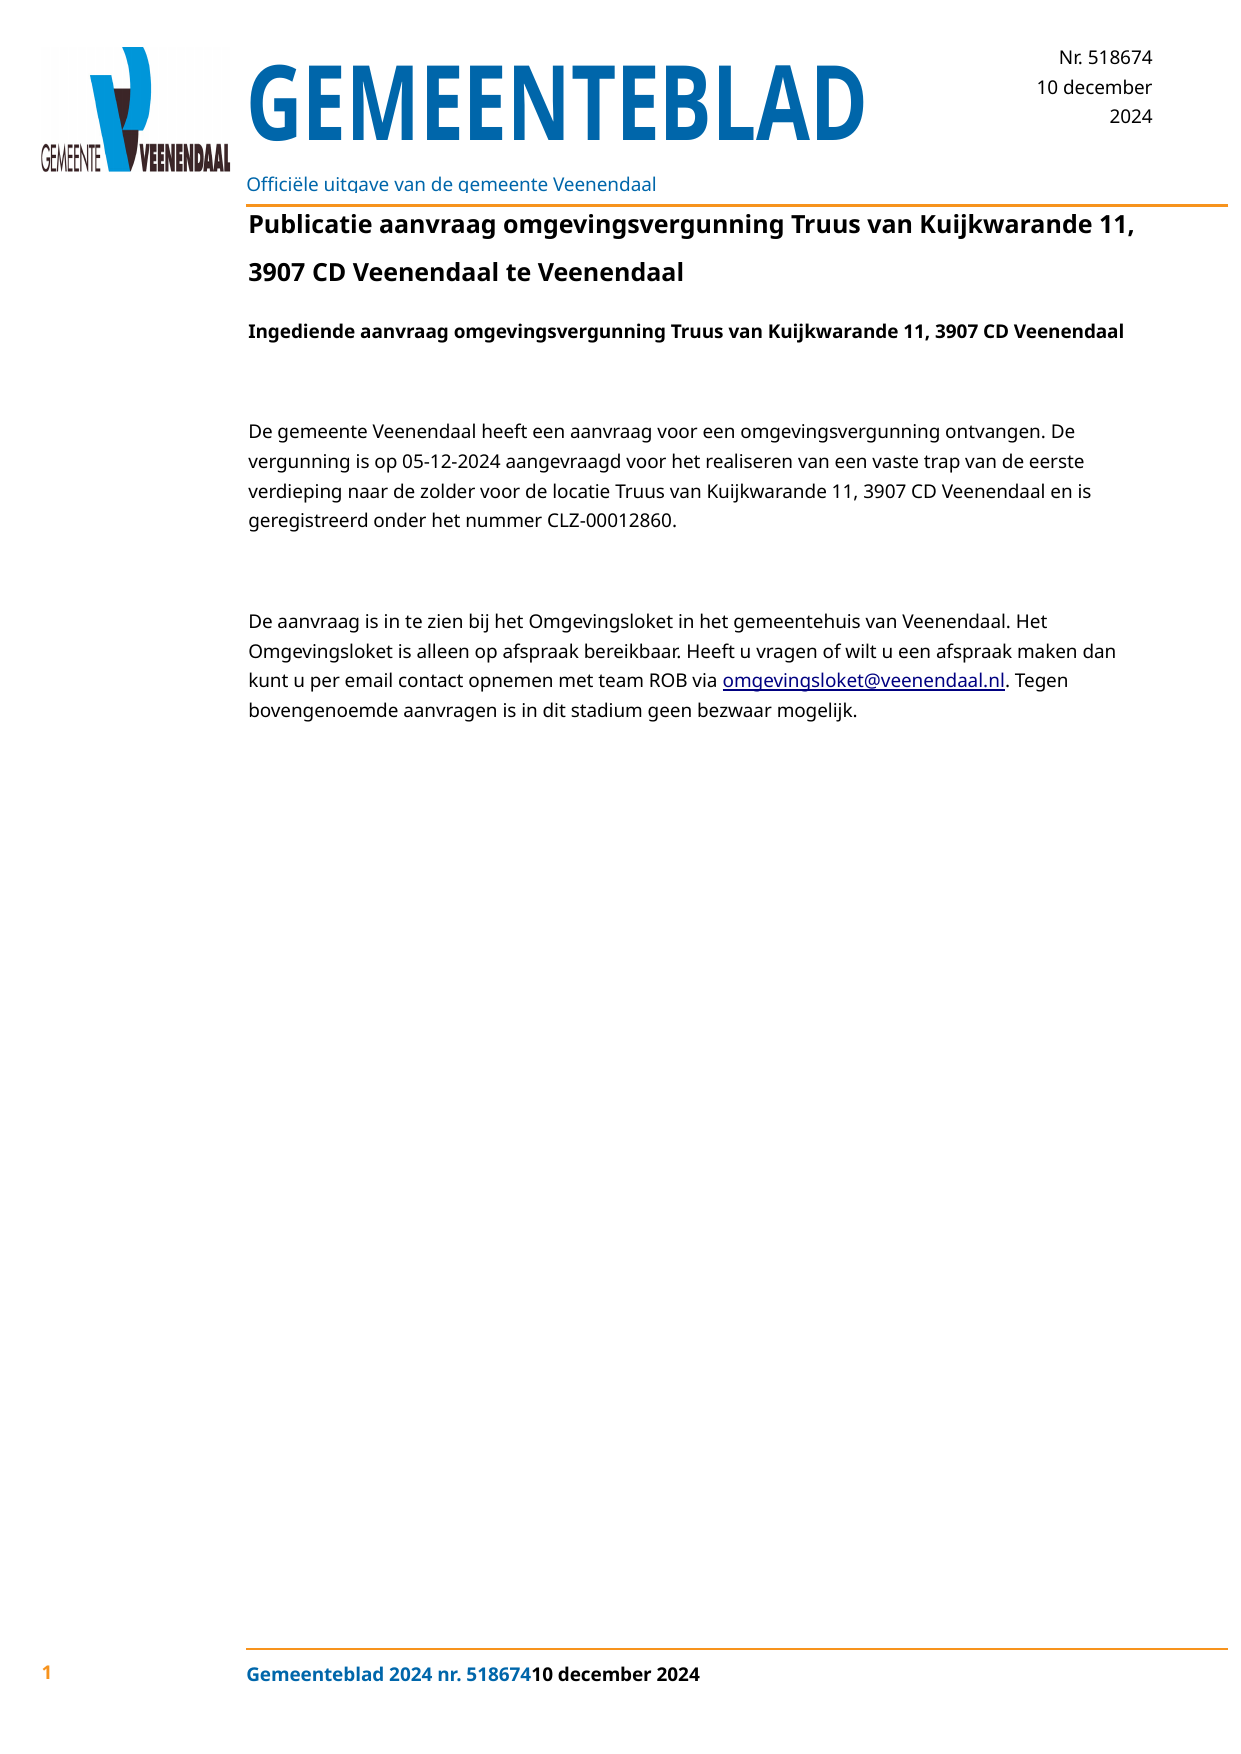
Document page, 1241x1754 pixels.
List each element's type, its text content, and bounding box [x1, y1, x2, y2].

picture [41, 47, 130, 172]
text Publicatie aanvraag omgevingsvergunning Truus van Kuijkwarande 11, 3907 CD Veenendaal te Veenendaal [248, 207, 1152, 288]
text De aanvraag is in te zien bij het Omgevingsloket in het gemeentehuis van Veenendaal. Het Omgevingsloket is alleen op afspraak bereikbaar. Heeft u vragen of wilt u een afspraak maken dan kunt u per email contact opnemen met team ROB via omgevingsloket@veenendaal.nl. Tegen bovengenoemde aanvragen is in dit stadium geen bezwaar mogelijk. [248, 608, 1152, 723]
picture [123, 47, 231, 172]
text De gemeente Veenendaal heeft een aanvraag voor een omgevingsvergunning ontvangen. De vergunning is op 05-12-2024 aangevraagd voor het realiseren van een vaste trap van de eerste verdieping naar de zolder voor de locatie Truus van Kuijkwarande 11, 3907 CD Veenendaal en is geregistreerd onder het nummer CLZ-00012860. [248, 419, 1152, 533]
text Ingediende aanvraag omgevingsvergunning Truus van Kuijkwarande 11, 3907 CD Veenendaal [248, 318, 1152, 344]
